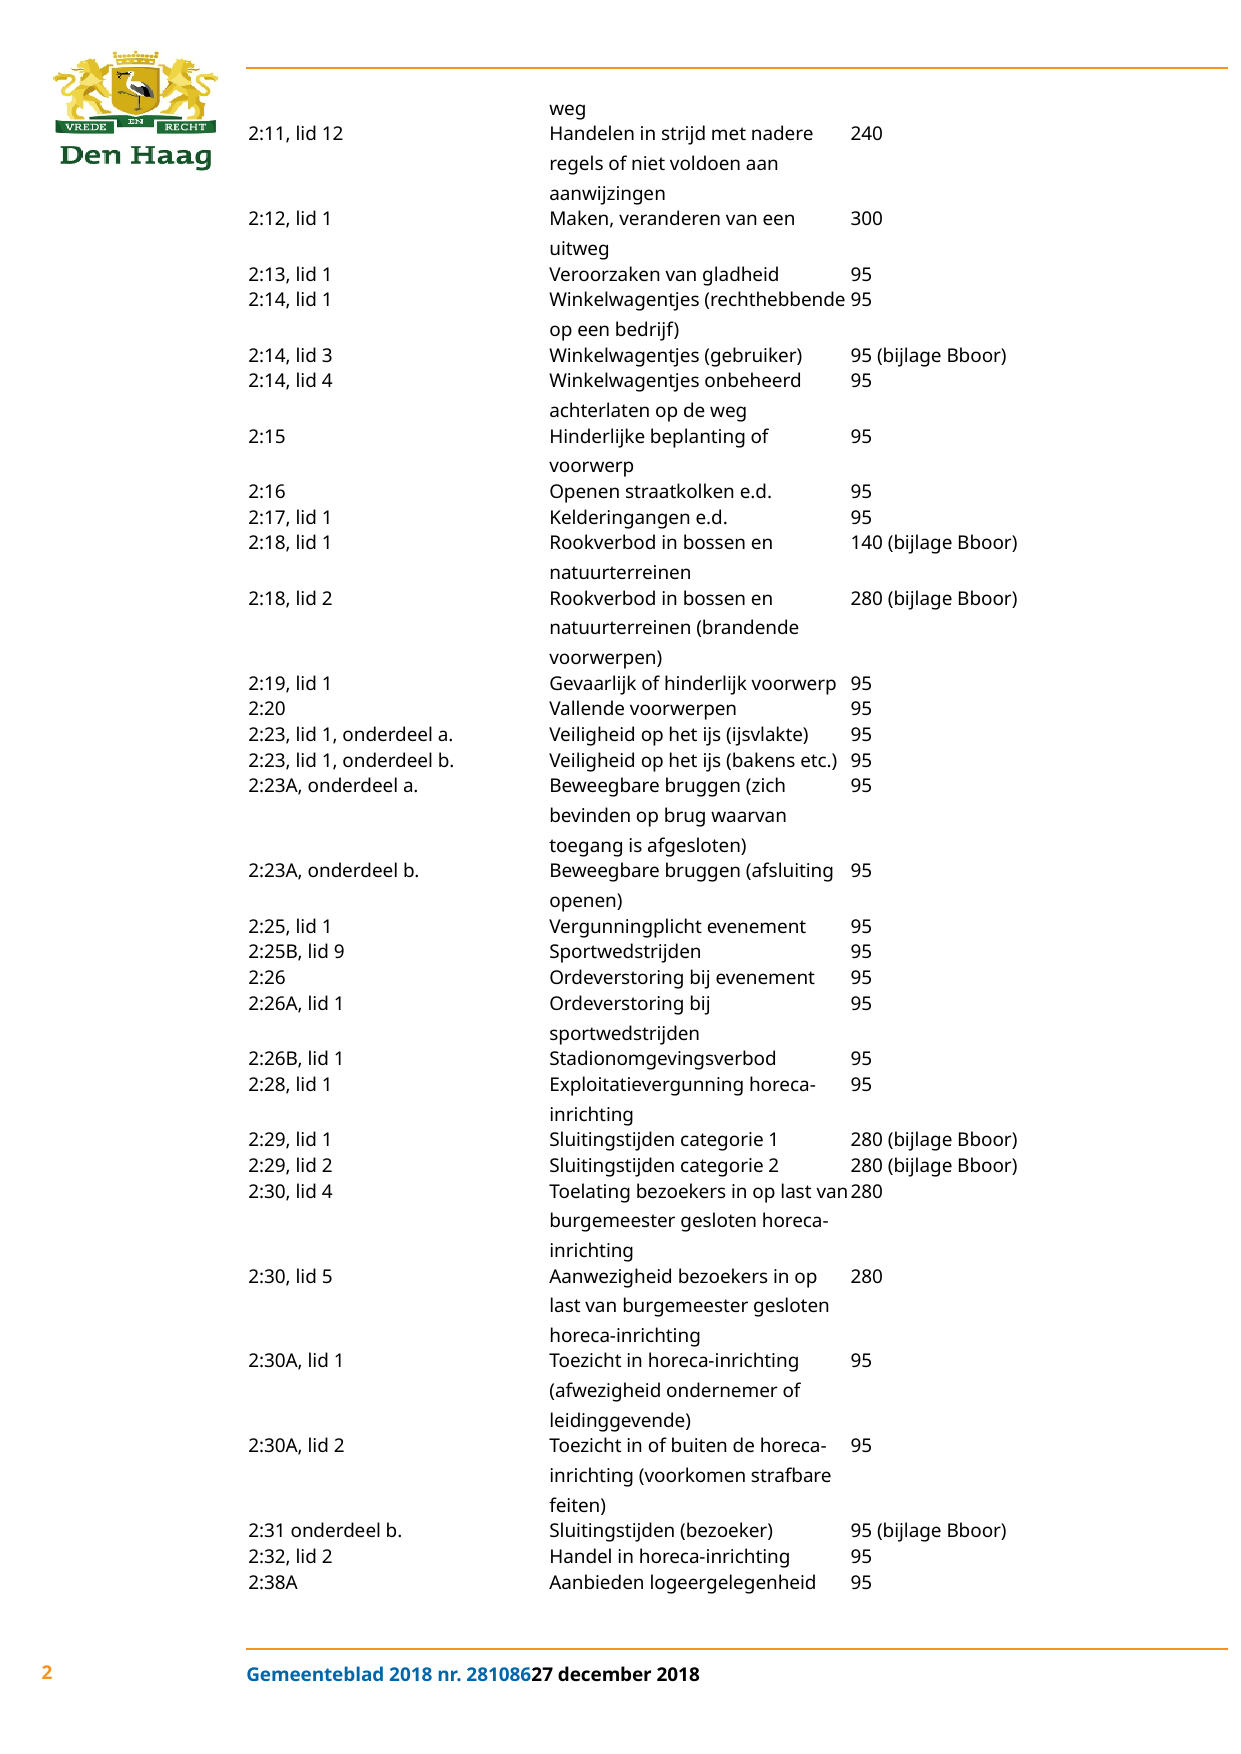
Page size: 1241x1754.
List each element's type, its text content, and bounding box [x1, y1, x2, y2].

table_cell 95 [850, 423, 1152, 478]
table_cell 2:30, lid 5 [248, 1263, 549, 1348]
table_cell 280 [850, 1263, 1152, 1348]
table_cell Handel in horeca-inrichting [549, 1543, 850, 1569]
table_cell 2:29, lid 2 [248, 1152, 549, 1178]
table_cell Sluitingstijden (bezoeker) [549, 1518, 850, 1543]
table_cell 2:25, lid 1 [248, 913, 549, 939]
table_cell Veiligheid op het ijs (ijsvlakte) [549, 721, 850, 747]
table_cell 95 [850, 1569, 1152, 1595]
table_cell 280 (bijlage Bboor) [850, 585, 1152, 670]
table_cell Ordeverstoring bij evenement [549, 964, 850, 990]
table_cell 280 (bijlage Bboor) [850, 1126, 1152, 1152]
table_cell Ordeverstoring bij sportwedstrijden [549, 990, 850, 1045]
table_cell 2:25B, lid 9 [248, 939, 549, 964]
table_cell 95 [850, 1348, 1152, 1433]
table_cell 2:29, lid 1 [248, 1126, 549, 1152]
table_cell 95 [850, 721, 1152, 747]
table_cell 2:16 [248, 478, 549, 504]
table_cell 2:23, lid 1, onderdeel a. [248, 721, 549, 747]
table_cell 95 [850, 368, 1152, 423]
table_cell 280 (bijlage Bboor) [850, 1152, 1152, 1178]
table_cell Openen straatkolken e.d. [549, 478, 850, 504]
table_cell 95 [850, 670, 1152, 696]
table_cell 2:17, lid 1 [248, 504, 549, 529]
table_cell 95 [850, 990, 1152, 1045]
table_cell 140 (bijlage Bboor) [850, 530, 1152, 585]
table_cell Sluitingstijden categorie 2 [549, 1152, 850, 1178]
table_cell Rookverbod in bossen en natuurterreinen [549, 530, 850, 585]
table_cell weg [549, 95, 850, 121]
table_cell 2:26A, lid 1 [248, 990, 549, 1045]
table_cell 95 [850, 696, 1152, 721]
table_cell Exploitatievergunning horeca-inrichting [549, 1071, 850, 1126]
table_cell Aanwezigheid bezoekers in op last van burgemeester gesloten horeca-inrichting [549, 1263, 850, 1348]
table_cell 95 [850, 964, 1152, 990]
table_cell 240 [850, 121, 1152, 205]
table_cell 2:38A [248, 1569, 549, 1595]
table_cell 95 [850, 478, 1152, 504]
table_cell 2:19, lid 1 [248, 670, 549, 696]
table_cell 300 [850, 205, 1152, 261]
table_cell 2:26B, lid 1 [248, 1045, 549, 1071]
table_cell 95 [850, 504, 1152, 529]
table_cell Winkelwagentjes onbeheerd achterlaten op de weg [549, 368, 850, 423]
table_cell Toezicht in horeca-inrichting (afwezigheid ondernemer of leidinggevende) [549, 1348, 850, 1433]
table_cell 2:32, lid 2 [248, 1543, 549, 1569]
table_cell Vallende voorwerpen [549, 696, 850, 721]
table_cell Toelating bezoekers in op last van burgemeester gesloten horeca-inrichting [549, 1178, 850, 1263]
table_cell [850, 95, 1152, 121]
table_cell 95 [850, 858, 1152, 913]
table_cell [248, 95, 549, 121]
table_cell 2:15 [248, 423, 549, 478]
table_cell Stadionomgevingsverbod [549, 1045, 850, 1071]
table_cell 2:31 onderdeel b. [248, 1518, 549, 1543]
table_cell Gevaarlijk of hinderlijk voorwerp [549, 670, 850, 696]
table_cell Sportwedstrijden [549, 939, 850, 964]
table_cell 2:12, lid 1 [248, 205, 549, 261]
picture [41, 47, 231, 172]
table_cell 95 [850, 1543, 1152, 1569]
table_cell 2:30A, lid 2 [248, 1433, 549, 1517]
table_cell 95 (bijlage Bboor) [850, 1518, 1152, 1543]
table_cell 2:18, lid 1 [248, 530, 549, 585]
table_cell Handelen in strijd met nadere regels of niet voldoen aan aanwijzingen [549, 121, 850, 205]
table_cell Beweegbare bruggen (afsluiting openen) [549, 858, 850, 913]
table_cell 95 [850, 939, 1152, 964]
table_cell Winkelwagentjes (gebruiker) [549, 342, 850, 367]
table_cell Hinderlijke beplanting of voorwerp [549, 423, 850, 478]
table_cell 2:11, lid 12 [248, 121, 549, 205]
table_cell 2:23, lid 1, onderdeel b. [248, 747, 549, 773]
table_cell 95 [850, 913, 1152, 939]
table_cell 2:26 [248, 964, 549, 990]
table_cell Sluitingstijden categorie 1 [549, 1126, 850, 1152]
table_cell 2:14, lid 4 [248, 368, 549, 423]
table_cell 2:23A, onderdeel b. [248, 858, 549, 913]
table_cell Kelderingangen e.d. [549, 504, 850, 529]
table_cell Toezicht in of buiten de horeca-inrichting (voorkomen strafbare feiten) [549, 1433, 850, 1517]
table_cell 2:28, lid 1 [248, 1071, 549, 1126]
table_cell 2:30, lid 4 [248, 1178, 549, 1263]
table_cell 2:30A, lid 1 [248, 1348, 549, 1433]
table_cell Beweegbare bruggen (zich bevinden op brug waarvan toegang is afgesloten) [549, 773, 850, 858]
table_cell Aanbieden logeergelegenheid [549, 1569, 850, 1595]
table_cell Maken, veranderen van een uitweg [549, 205, 850, 261]
table_cell 2:13, lid 1 [248, 261, 549, 286]
table_cell Vergunningplicht evenement [549, 913, 850, 939]
table_cell Veiligheid op het ijs (bakens etc.) [549, 747, 850, 773]
table_cell 95 [850, 261, 1152, 286]
table_cell 2:14, lid 1 [248, 286, 549, 342]
table_cell Veroorzaken van gladheid [549, 261, 850, 286]
table_cell Winkelwagentjes (rechthebbende op een bedrijf) [549, 286, 850, 342]
table_cell 95 [850, 1045, 1152, 1071]
table_cell 2:14, lid 3 [248, 342, 549, 367]
table_cell 95 (bijlage Bboor) [850, 342, 1152, 367]
table_cell 2:18, lid 2 [248, 585, 549, 670]
table_cell 95 [850, 747, 1152, 773]
table_cell 95 [850, 286, 1152, 342]
table_cell 2:23A, onderdeel a. [248, 773, 549, 858]
table_cell 2:20 [248, 696, 549, 721]
table_cell 95 [850, 1071, 1152, 1126]
table_cell Rookverbod in bossen en natuurterreinen (brandende voorwerpen) [549, 585, 850, 670]
table_cell 280 [850, 1178, 1152, 1263]
table_cell 95 [850, 773, 1152, 858]
table_cell 95 [850, 1433, 1152, 1517]
